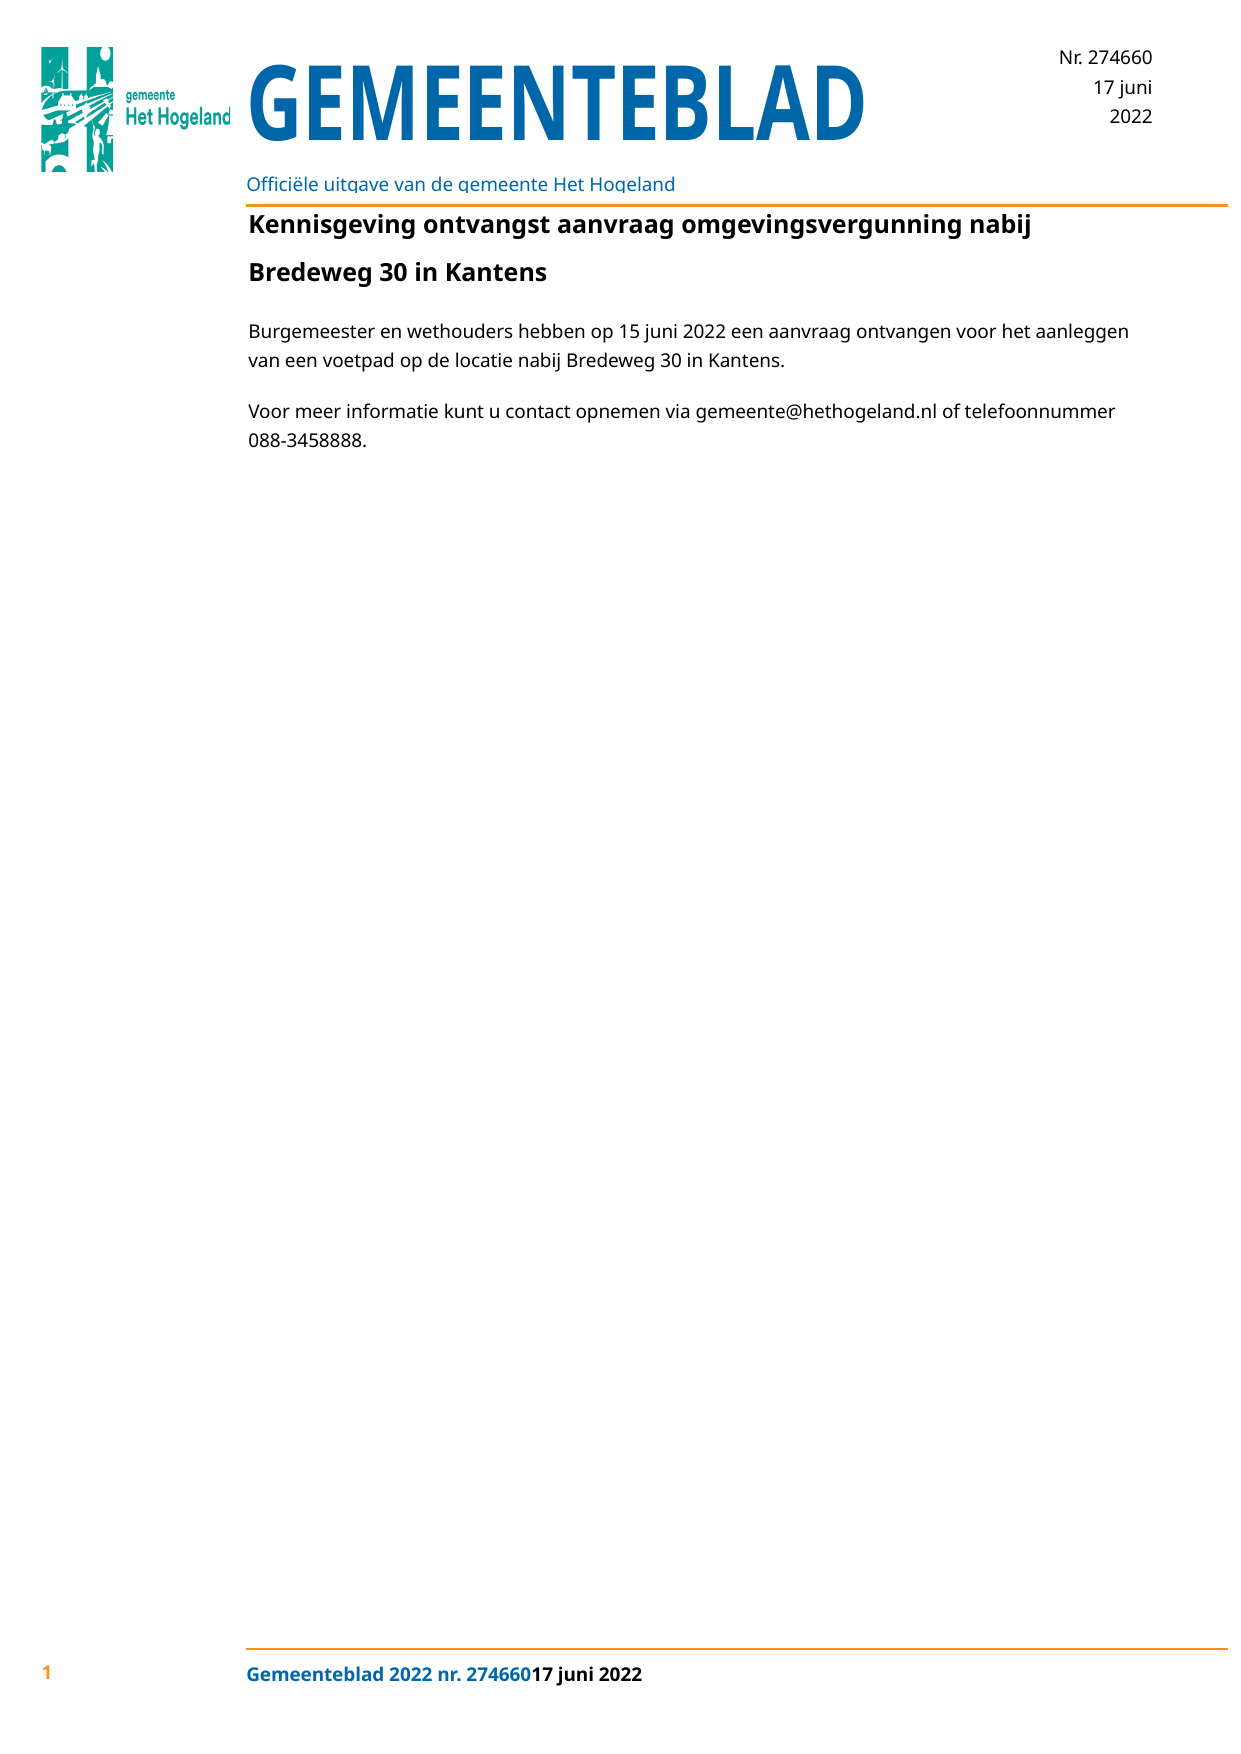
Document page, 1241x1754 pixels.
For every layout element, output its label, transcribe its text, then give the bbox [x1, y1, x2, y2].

picture [41, 47, 231, 172]
text Voor meer informatie kunt u contact opnemen via gemeente@hethogeland.nl of telefoonnummer 088-3458888. [248, 398, 1152, 453]
text Kennisgeving ontvangst aanvraag omgevingsvergunning nabij Bredeweg 30 in Kantens [248, 207, 1152, 288]
text Burgemeester en wethouders hebben op 15 juni 2022 een aanvraag ontvangen voor het aanleggen van een voetpad op de locatie nabij Bredeweg 30 in Kantens. [248, 318, 1152, 373]
